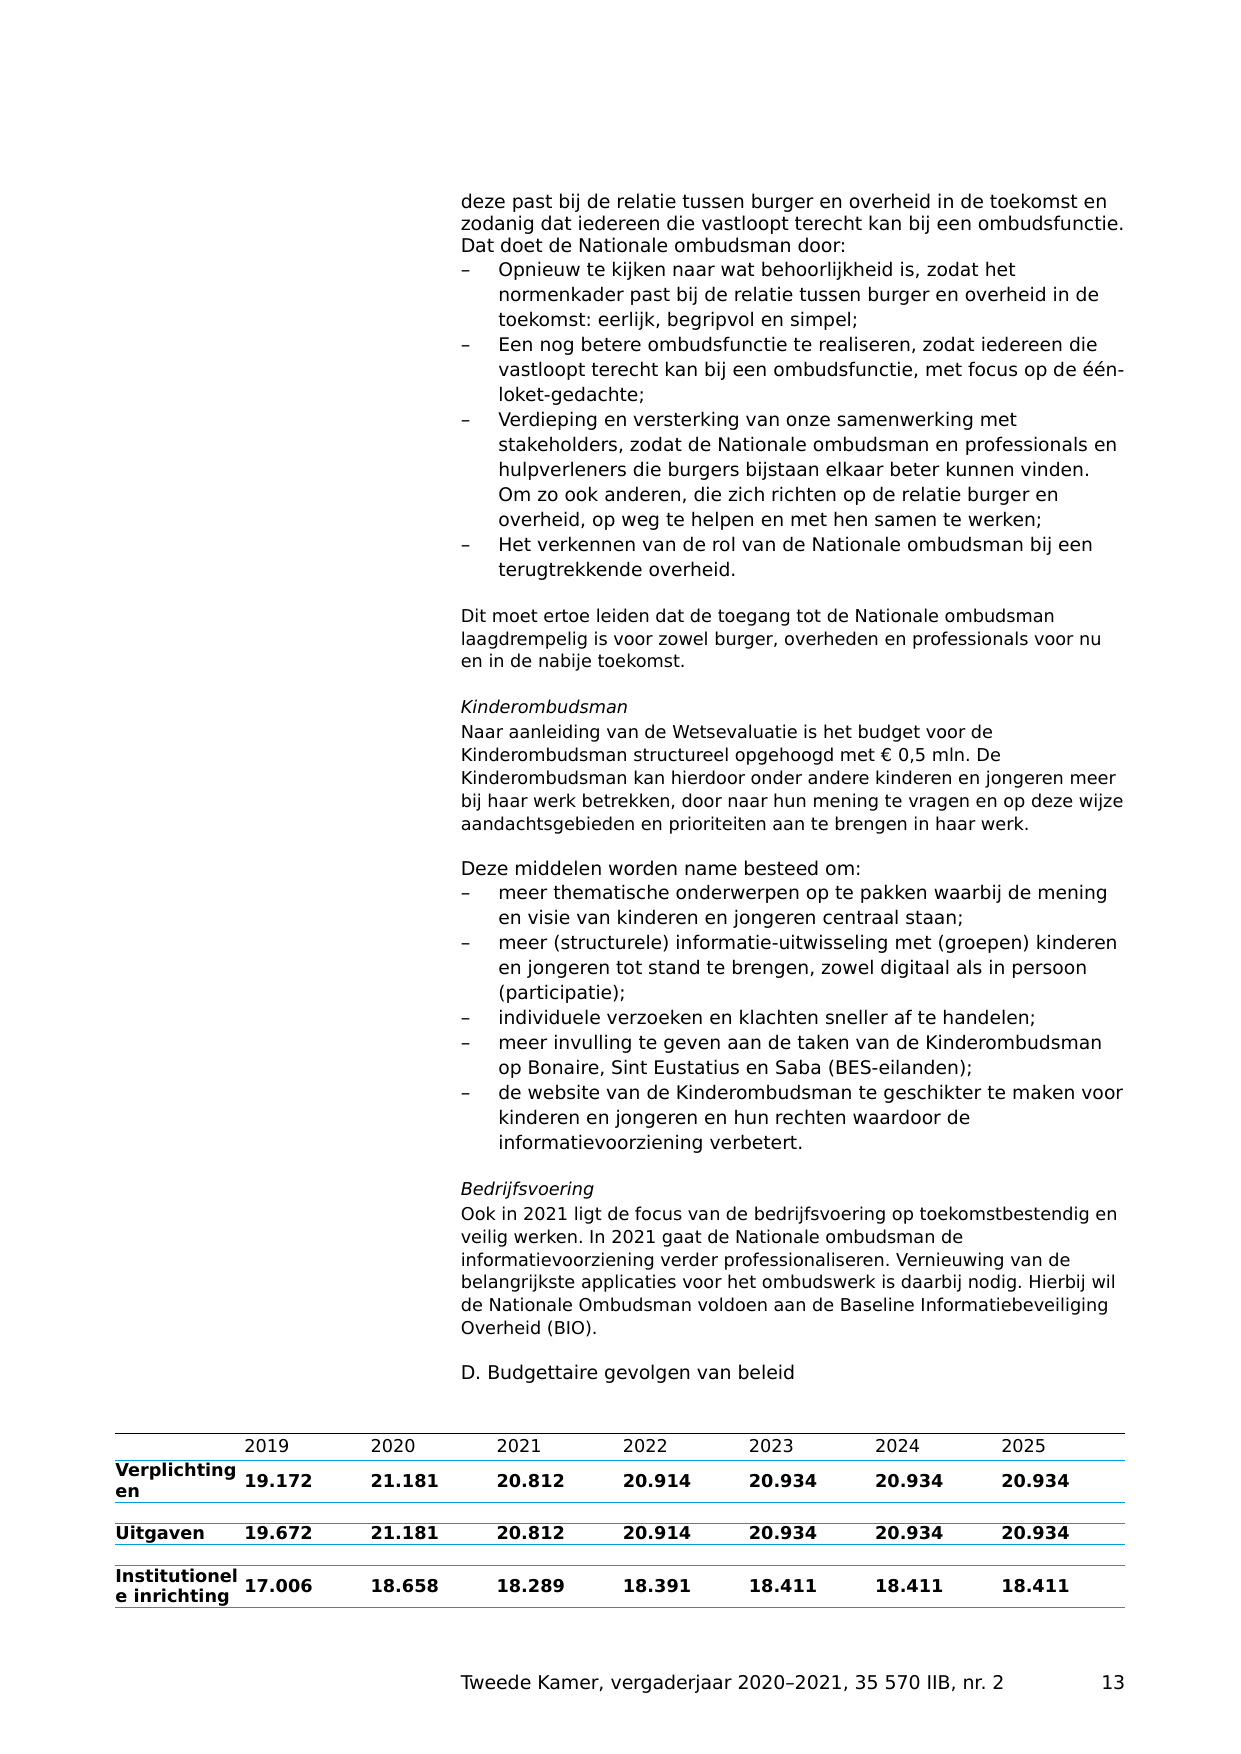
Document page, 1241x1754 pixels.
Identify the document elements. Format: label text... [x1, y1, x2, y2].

table_cell [368, 1545, 493, 1565]
list meer thematische onderwerpen op te pakken waarbij de mening en visie van kinderen en jongeren centraal staan; [461, 880, 1125, 930]
table_cell 18.289 [494, 1566, 620, 1607]
text Kinderombudsman [461, 695, 1125, 718]
table_cell [620, 1503, 746, 1523]
list Een nog betere ombudsfunctie te realiseren, zodat iedereen die vastloopt terecht kan bij een ombudsfunctie, met focus op de één-loket-gedachte; [461, 332, 1125, 407]
table_cell [115, 1545, 241, 1565]
table_cell 2025 [998, 1434, 1125, 1460]
table_cell Institutionele inrichting [115, 1566, 241, 1607]
table_cell [115, 1503, 241, 1523]
table_cell [241, 1503, 367, 1523]
table_cell 2023 [746, 1434, 872, 1460]
list de website van de Kinderombudsman te geschikter te maken voor kinderen en jongeren en hun rechten waardoor de informatievoorziening verbetert. [461, 1080, 1125, 1155]
list Opnieuw te kijken naar wat behoorlijkheid is, zodat het normenkader past bij de relatie tussen burger en overheid in de toekomst: eerlijk, begripvol en simpel; [461, 257, 1125, 332]
table_cell 20.812 [494, 1524, 620, 1544]
table_cell Uitgaven [115, 1524, 241, 1544]
text Dit moet ertoe leiden dat de toegang tot de Nationale ombudsman laagdrempelig is voor zowel burger, overheden en professionals voor nu en in de nabije toekomst. [461, 604, 1125, 672]
table_cell 20.914 [620, 1461, 746, 1502]
table_cell [998, 1503, 1125, 1523]
text Ook in 2021 ligt de focus van de bedrijfsvoering op toekomstbestendig en veilig werken. In 2021 gaat de Nationale ombudsman de informatievoorziening verder professionaliseren. Vernieuwing van de belangrijkste applicaties voor het ombudswerk is daarbij nodig. Hierbij wil de Nationale Ombudsman voldoen aan de Baseline Informatiebeveiliging Overheid (BIO). [461, 1202, 1125, 1339]
table_cell [494, 1503, 620, 1523]
table_cell 20.934 [998, 1524, 1125, 1544]
list individuele verzoeken en klachten sneller af te handelen; [461, 1005, 1125, 1030]
table_cell 19.672 [241, 1524, 367, 1544]
table_cell 21.181 [368, 1461, 493, 1502]
table_cell 21.181 [368, 1524, 493, 1544]
table_cell 20.934 [746, 1461, 872, 1502]
table_cell 18.411 [872, 1566, 998, 1607]
table_cell [620, 1545, 746, 1565]
table_cell 18.411 [998, 1566, 1125, 1607]
table_cell Verplichtingen [115, 1461, 241, 1502]
table_cell [872, 1503, 998, 1523]
table_cell 20.934 [998, 1461, 1125, 1502]
table_cell 2022 [620, 1434, 746, 1460]
table_cell 20.934 [746, 1524, 872, 1544]
table_cell 18.658 [368, 1566, 493, 1607]
table_cell [368, 1503, 493, 1523]
table_cell 18.411 [746, 1566, 872, 1607]
table_cell [746, 1545, 872, 1565]
table_cell 20.934 [872, 1461, 998, 1502]
text Deze middelen worden name besteed om: [461, 858, 1125, 880]
table_cell 20.934 [872, 1524, 998, 1544]
table_cell 17.006 [241, 1566, 367, 1607]
list Verdieping en versterking van onze samenwerking met stakeholders, zodat de Nationale ombudsman en professionals en hulpverleners die burgers bijstaan elkaar beter kunnen vinden. Om zo ook anderen, die zich richten op de relatie burger en overheid, op weg te helpen en met hen samen te werken; [461, 407, 1125, 532]
text Bedrijfsvoering [461, 1177, 1125, 1200]
table_cell 20.812 [494, 1461, 620, 1502]
table_cell 20.914 [620, 1524, 746, 1544]
table_cell [241, 1545, 367, 1565]
table_cell 2021 [494, 1434, 620, 1460]
table_header Tabel 6 Budgettaire gevolgen van beleid artikel 3 De Nationale ombudsman (bedragen x € 1.000) [115, 1408, 1125, 1433]
text deze past bij de relatie tussen burger en overheid in de toekomst en zodanig dat iedereen die vastloopt terecht kan bij een ombudsfunctie. Dat doet de Nationale ombudsman door: [461, 191, 1125, 257]
table_cell 18.391 [620, 1566, 746, 1607]
table_cell 2020 [368, 1434, 493, 1460]
title D. Budgettaire gevolgen van beleid [461, 1362, 1125, 1384]
list Het verkennen van de rol van de Nationale ombudsman bij een terugtrekkende overheid. [461, 532, 1125, 582]
table_cell [998, 1545, 1125, 1565]
list meer invulling te geven aan de taken van de Kinderombudsman op Bonaire, Sint Eustatius en Saba (BES-eilanden); [461, 1030, 1125, 1080]
text Naar aanleiding van de Wetsevaluatie is het budget voor de Kinderombudsman structureel opgehoogd met € 0,5 mln. De Kinderombudsman kan hierdoor onder andere kinderen en jongeren meer bij haar werk betrekken, door naar hun mening te vragen en op deze wijze aandachtsgebieden en prioriteiten aan te brengen in haar werk. [461, 720, 1125, 835]
table_cell 19.172 [241, 1461, 367, 1502]
list meer (structurele) informatie-uitwisseling met (groepen) kinderen en jongeren tot stand te brengen, zowel digitaal als in persoon (participatie); [461, 930, 1125, 1005]
table_cell [115, 1434, 241, 1460]
table_cell [746, 1503, 872, 1523]
table_cell [494, 1545, 620, 1565]
table_cell 2024 [872, 1434, 998, 1460]
table_cell [872, 1545, 998, 1565]
table_cell 2019 [241, 1434, 367, 1460]
